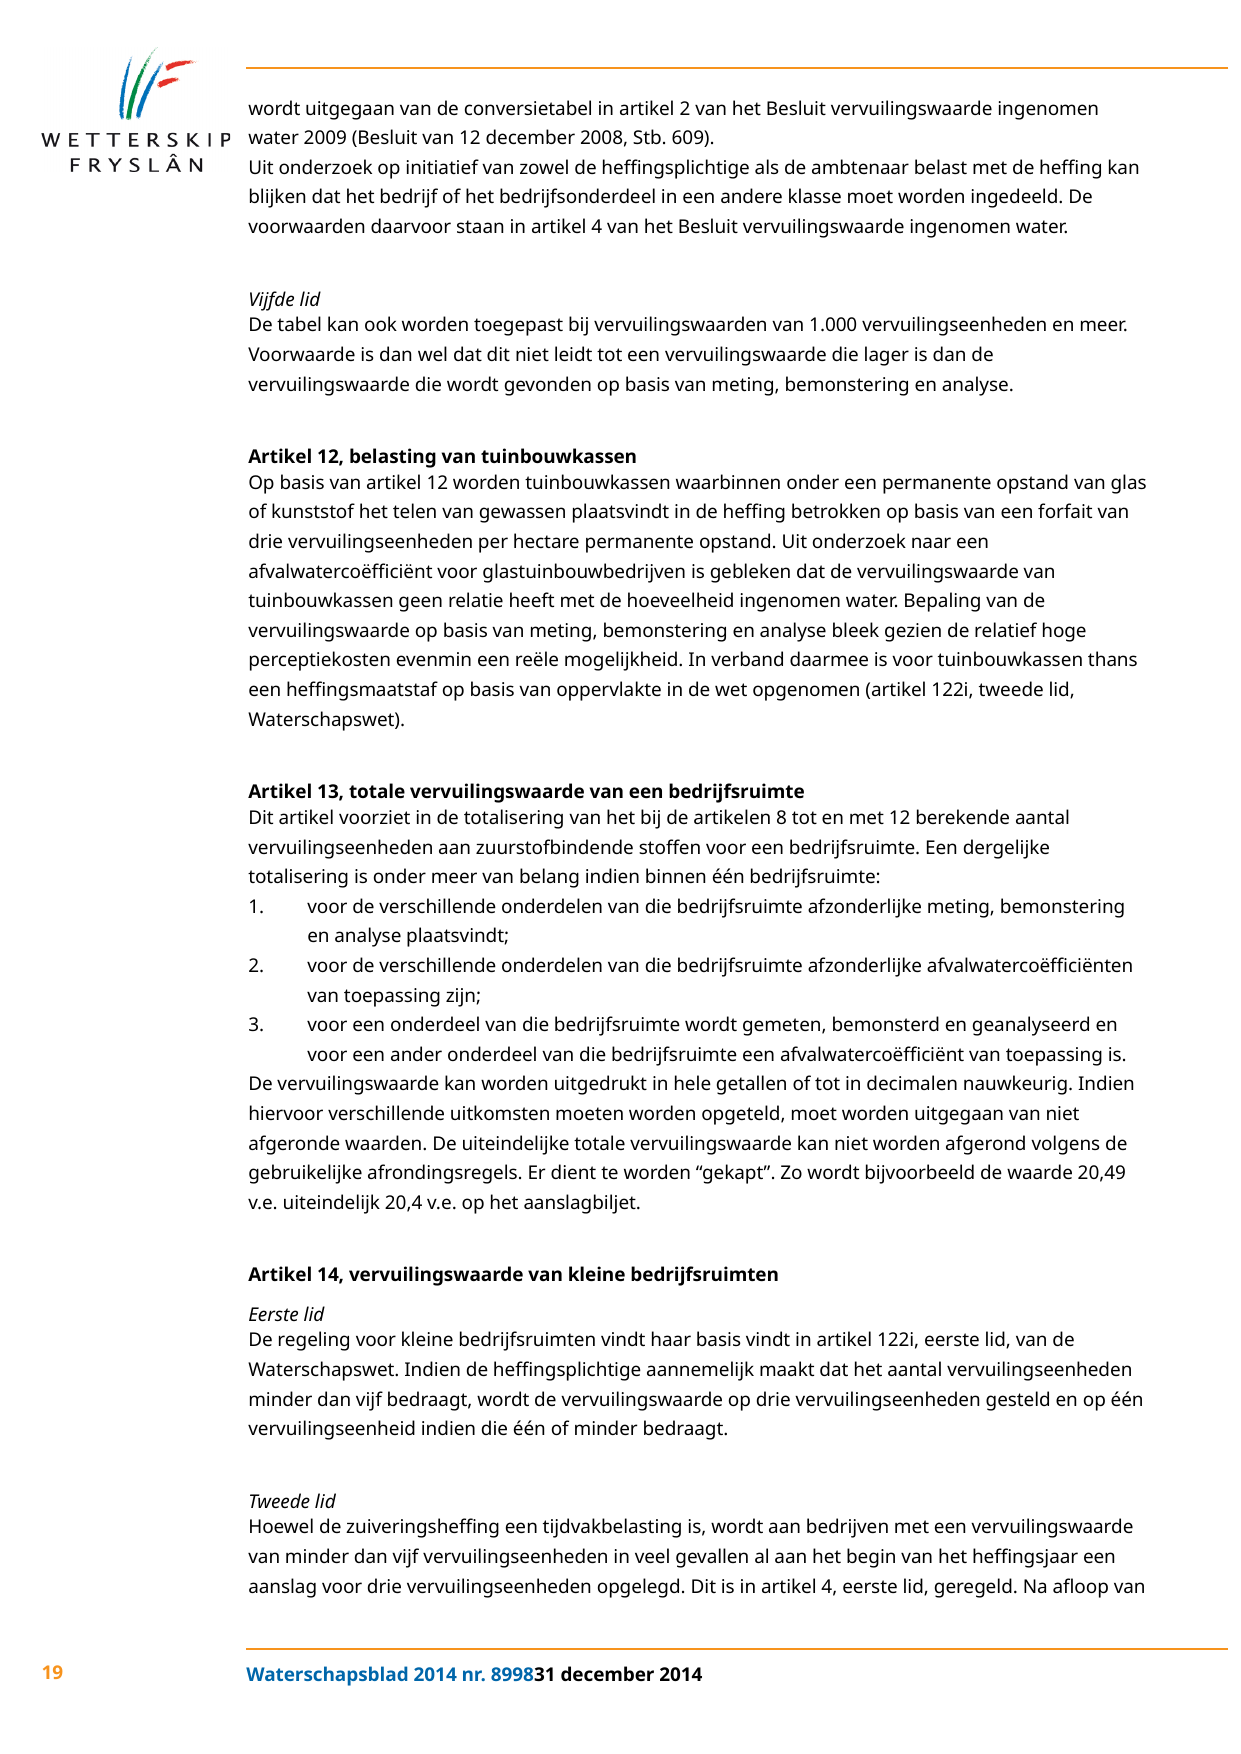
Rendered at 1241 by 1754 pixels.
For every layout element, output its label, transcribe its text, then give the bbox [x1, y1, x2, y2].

text Eerste lid [248, 1301, 1152, 1327]
text Artikel 12, belasting van tuinbouwkassen [248, 443, 1152, 469]
text Dit artikel voorziet in de totalisering van het bij de artikelen 8 tot en met 12 berekende aantal vervuilingseenheden aan zuurstofbindende stoffen voor een bedrijfsruimte. Een dergelijke totalisering is onder meer van belang indien binnen één bedrijfsruimte: [248, 804, 1152, 889]
text Hoewel de zuiveringsheffing een tijdvakbelasting is, wordt aan bedrijven met een vervuilingswaarde van minder dan vijf vervuilingseenheden in veel gevallen al aan het begin van het heffingsjaar een aanslag voor drie vervuilingseenheden opgelegd. Dit is in artikel 4, eerste lid, geregeld. Na afloop van [248, 1514, 1152, 1599]
text Uit onderzoek op initiatief van zowel de heffingsplichtige als de ambtenaar belast met de heffing kan blijken dat het bedrijf of het bedrijfsonderdeel in een andere klasse moet worden ingedeeld. De voorwaarden daarvoor staan in artikel 4 van het Besluit vervuilingswaarde ingenomen water. [248, 154, 1152, 239]
list voor een onderdeel van die bedrijfsruimte wordt gemeten, bemonsterd en geanalyseerd en voor een ander onderdeel van die bedrijfsruimte een afvalwatercoëfficiënt van toepassing is. [248, 1011, 1152, 1067]
list voor de verschillende onderdelen van die bedrijfsruimte afzonderlijke afvalwatercoëfficiënten van toepassing zijn; [248, 952, 1152, 1007]
text wordt uitgegaan van de conversietabel in artikel 2 van het Besluit vervuilingswaarde ingenomen water 2009 (Besluit van 12 december 2008, Stb. 609). [248, 95, 1152, 150]
text Tweede lid [248, 1488, 1152, 1514]
picture [41, 47, 231, 172]
list voor de verschillende onderdelen van die bedrijfsruimte afzonderlijke meting, bemonstering en analyse plaatsvindt; [248, 893, 1152, 948]
text De tabel kan ook worden toegepast bij vervuilingswaarden van 1.000 vervuilingseenheden en meer. Voorwaarde is dan wel dat dit niet leidt tot een vervuilingswaarde die lager is dan de vervuilingswaarde die wordt gevonden op basis van meting, bemonstering en analyse. [248, 312, 1152, 396]
text Vijfde lid [248, 286, 1152, 312]
text Artikel 13, totale vervuilingswaarde van een bedrijfsruimte [248, 778, 1152, 804]
text De vervuilingswaarde kan worden uitgedrukt in hele getallen of tot in decimalen nauwkeurig. Indien hiervoor verschillende uitkomsten moeten worden opgeteld, moet worden uitgegaan van niet afgeronde waarden. De uiteindelijke totale vervuilingswaarde kan niet worden afgerond volgens de gebruikelijke afrondingsregels. Er dient te worden “gekapt”. Zo wordt bijvoorbeeld de waarde 20,49 v.e. uiteindelijk 20,4 v.e. op het aanslagbiljet. [248, 1071, 1152, 1214]
text Artikel 14, vervuilingswaarde van kleine bedrijfsruimten [248, 1262, 1152, 1287]
text De regeling voor kleine bedrijfsruimten vindt haar basis vindt in artikel 122i, eerste lid, van de Waterschapswet. Indien de heffingsplichtige aannemelijk maakt dat het aantal vervuilingseenheden minder dan vijf bedraagt, wordt de vervuilingswaarde op drie vervuilingseenheden gesteld en op één vervuilingseenheid indien die één of minder bedraagt. [248, 1327, 1152, 1441]
text Op basis van artikel 12 worden tuinbouwkassen waarbinnen onder een permanente opstand van glas of kunststof het telen van gewassen plaatsvindt in de heffing betrokken op basis van een forfait van drie vervuilingseenheden per hectare permanente opstand. Uit onderzoek naar een afvalwatercoëfficiënt voor glastuinbouwbedrijven is gebleken dat de vervuilingswaarde van tuinbouwkassen geen relatie heeft met de hoeveelheid ingenomen water. Bepaling van de vervuilingswaarde op basis van meting, bemonstering en analyse bleek gezien de relatief hoge perceptiekosten evenmin een reële mogelijkheid. In verband daarmee is voor tuinbouwkassen thans een heffingsmaatstaf op basis van oppervlakte in de wet opgenomen (artikel 122i, tweede lid, Waterschapswet). [248, 469, 1152, 732]
